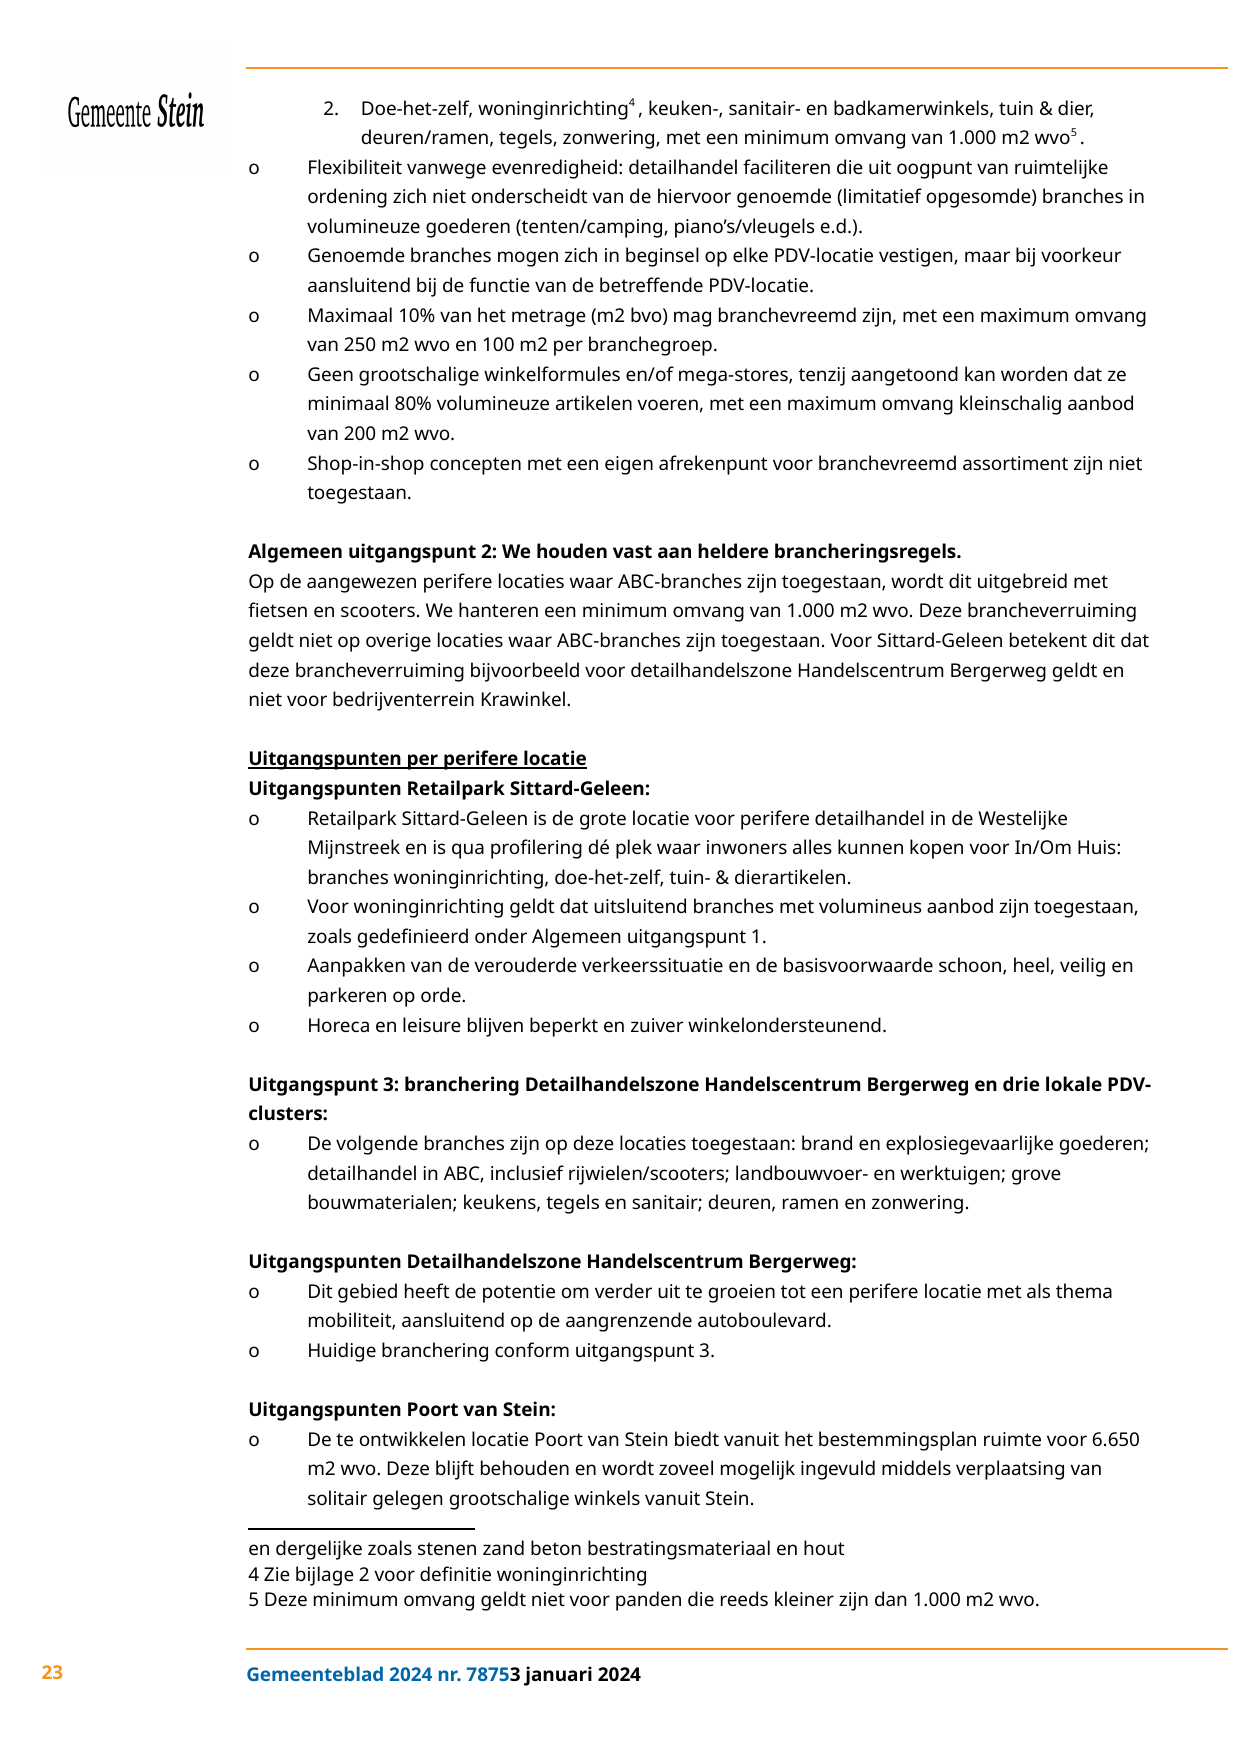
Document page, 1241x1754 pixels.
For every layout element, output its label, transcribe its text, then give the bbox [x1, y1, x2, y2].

list Flexibiliteit vanwege evenredigheid: detailhandel faciliteren die uit oogpunt van ruimtelijke ordening zich niet onderscheidt van de hiervoor genoemde (limitatief opgesomde) branches in volumineuze goederen (tenten/camping, piano’s/vleugels e.d.). [248, 154, 1152, 239]
text Uitgangspunten Retailpark Sittard-Geleen: [248, 775, 1152, 801]
list Shop-in-shop concepten met een eigen afrekenpunt voor branchevreemd assortiment zijn niet toegestaan. [248, 450, 1152, 505]
list Retailpark Sittard-Geleen is de grote locatie voor perifere detailhandel in de Westelijke Mijnstreek en is qua profilering dé plek waar inwoners alles kunnen kopen voor In/Om Huis: branches woninginrichting, doe-het-zelf, tuin- & dierartikelen. [248, 805, 1152, 890]
picture [41, 47, 231, 172]
text Algemeen uitgangspunt 2: We houden vast aan heldere brancheringsregels. [248, 538, 1152, 564]
list De volgende branches zijn op deze locaties toegestaan: brand en explosiegevaarlijke goederen; detailhandel in ABC, inclusief rijwielen/scooters; landbouwvoer- en werktuigen; grove bouwmaterialen; keukens, tegels en sanitair; deuren, ramen en zonwering. [248, 1130, 1152, 1215]
list Geen grootschalige winkelformules en/of mega-stores, tenzij aangetoond kan worden dat ze minimaal 80% volumineuze artikelen voeren, met een maximum omvang kleinschalig aanbod van 200 m2 wvo. [248, 361, 1152, 446]
text Uitgangspunten per perifere locatie [248, 746, 1152, 771]
text Uitgangspunten Detailhandelszone Handelscentrum Bergerweg: [248, 1248, 1152, 1274]
text Uitgangspunten Poort van Stein: [248, 1396, 1152, 1422]
list Doe-het-zelf, woninginrichting, keuken-, sanitair- en badkamerwinkels, tuin & dier, deuren/ramen, tegels, zonwering, met een minimum omvang van 1.000 m2 wvo. [323, 95, 1152, 150]
list Maximaal 10% van het metrage (m2 bvo) mag branchevreemd zijn, met een maximum omvang van 250 m2 wvo en 100 m2 per branchegroep. [248, 302, 1152, 357]
list Genoemde branches mogen zich in beginsel op elke PDV-locatie vestigen, maar bij voorkeur aansluitend bij de functie van de betreffende PDV-locatie. [248, 243, 1152, 298]
text Uitgangspunt 3: branchering Detailhandelszone Handelscentrum Bergerweg en drie lokale PDV-clusters: [248, 1071, 1152, 1126]
list Dit gebied heeft de potentie om verder uit te groeien tot een perifere locatie met als thema mobiliteit, aansluitend op de aangrenzende autoboulevard. [248, 1278, 1152, 1333]
list Aanpakken van de verouderde verkeerssituatie en de basisvoorwaarde schoon, heel, veilig en parkeren op orde. [248, 953, 1152, 1008]
list Zie bijlage 2 voor definitie woninginrichting [248, 1561, 1152, 1586]
list Huidige branchering conform uitgangspunt 3. [248, 1337, 1152, 1363]
list en dergelijke zoals stenen zand beton bestratingsmateriaal en hout [248, 1535, 1152, 1561]
list Deze minimum omvang geldt niet voor panden die reeds kleiner zijn dan 1.000 m2 wvo. [248, 1586, 1152, 1612]
text Op de aangewezen perifere locaties waar ABC-branches zijn toegestaan, wordt dit uitgebreid met fietsen en scooters. We hanteren een minimum omvang van 1.000 m2 wvo. Deze brancheverruiming geldt niet op overige locaties waar ABC-branches zijn toegestaan. Voor Sittard-Geleen betekent dit dat deze brancheverruiming bijvoorbeeld voor detailhandelszone Handelscentrum Bergerweg geldt en niet voor bedrijventerrein Krawinkel. [248, 568, 1152, 712]
list De te ontwikkelen locatie Poort van Stein biedt vanuit het bestemmingsplan ruimte voor 6.650 m2 wvo. Deze blijft behouden en wordt zoveel mogelijk ingevuld middels verplaatsing van solitair gelegen grootschalige winkels vanuit Stein. [248, 1426, 1152, 1511]
list Horeca en leisure blijven beperkt en zuiver winkelondersteunend. [248, 1012, 1152, 1038]
list Voor woninginrichting geldt dat uitsluitend branches met volumineus aanbod zijn toegestaan, zoals gedefinieerd onder Algemeen uitgangspunt 1. [248, 893, 1152, 949]
